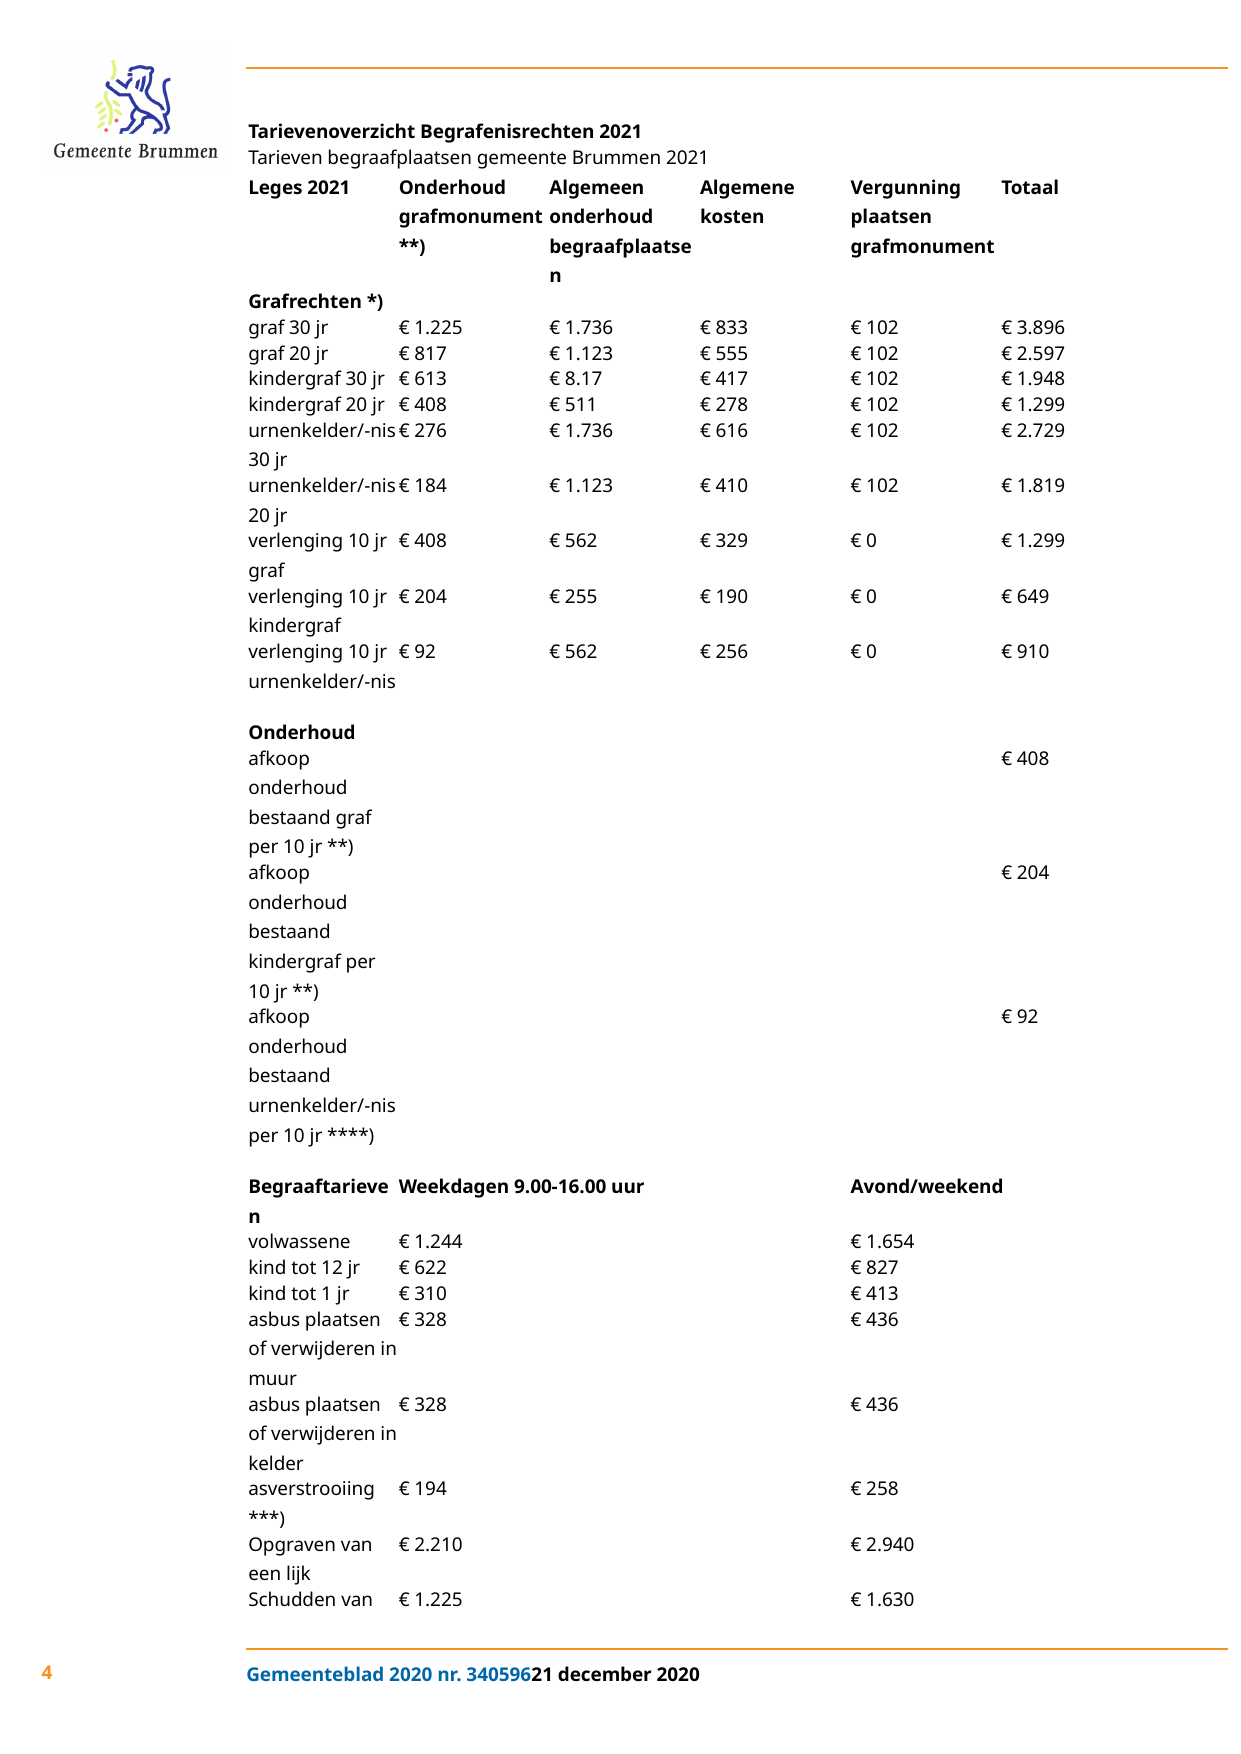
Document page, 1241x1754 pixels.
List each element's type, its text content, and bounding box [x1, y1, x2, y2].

table_cell € 910 [1001, 638, 1152, 693]
table_cell [700, 745, 850, 859]
table_cell € 92 [399, 638, 549, 693]
table_cell € 1.225 [399, 314, 549, 340]
table_cell € 1.736 [549, 314, 700, 340]
table_cell € 1.630 [850, 1586, 1152, 1612]
table_cell graf 20 jr [248, 340, 398, 366]
table_cell [700, 1306, 850, 1391]
table_cell [549, 1148, 700, 1173]
table_cell € 0 [850, 583, 1001, 638]
table_cell € 1.225 [399, 1586, 700, 1612]
table_cell € 310 [399, 1280, 700, 1306]
table_cell [549, 719, 700, 745]
table_cell [850, 745, 1001, 859]
table_cell € 2.729 [1001, 417, 1152, 472]
table_cell € 417 [700, 366, 850, 391]
table_cell Opgraven van een lijk [248, 1531, 398, 1586]
table_cell € 204 [1001, 860, 1152, 1003]
table_cell € 102 [850, 391, 1001, 417]
table_cell asbus plaatsen of verwijderen in kelder [248, 1391, 398, 1476]
table_cell € 102 [850, 417, 1001, 472]
table_cell € 1.948 [1001, 366, 1152, 391]
table_cell [700, 1586, 850, 1612]
table_cell [700, 288, 850, 314]
table_cell Grafrechten *) [248, 288, 398, 314]
table_cell [399, 745, 549, 859]
table_cell € 3.896 [1001, 314, 1152, 340]
table_cell [1001, 288, 1152, 314]
text Tarievenoverzicht Begrafenisrechten 2021 [248, 116, 1152, 144]
table_cell € 613 [399, 366, 549, 391]
table_cell € 1.123 [549, 472, 700, 528]
table_cell € 1.736 [549, 417, 700, 472]
table_cell € 408 [399, 528, 549, 583]
table_cell [700, 1173, 850, 1229]
table_cell € 408 [1001, 745, 1152, 859]
table_cell € 204 [399, 583, 549, 638]
table_cell € 184 [399, 472, 549, 528]
table_cell Weekdagen 9.00-16.00 uur [399, 1173, 700, 1229]
table_cell graf 30 jr [248, 314, 398, 340]
table_cell [549, 288, 700, 314]
table_cell € 102 [850, 366, 1001, 391]
table_cell € 92 [1001, 1004, 1152, 1148]
table_cell [850, 694, 1001, 719]
table_cell € 408 [399, 391, 549, 417]
table_cell [700, 1148, 850, 1173]
table_cell € 827 [850, 1254, 1152, 1280]
table_cell € 102 [850, 472, 1001, 528]
table_cell [850, 719, 1001, 745]
table_cell Avond/weekend [850, 1173, 1152, 1229]
table_cell verlenging 10 jr graf [248, 528, 398, 583]
table_cell € 190 [700, 583, 850, 638]
table_cell € 436 [850, 1306, 1152, 1391]
table_cell € 102 [850, 314, 1001, 340]
table_cell [700, 1004, 850, 1148]
table_cell € 562 [549, 528, 700, 583]
table_cell € 194 [399, 1476, 700, 1531]
table_cell afkoop onderhoud bestaand graf per 10 jr **) [248, 745, 398, 859]
table_cell [399, 719, 549, 745]
table_cell kindergraf 20 jr [248, 391, 398, 417]
table_cell € 436 [850, 1391, 1152, 1476]
table_cell asbus plaatsen of verwijderen in muur [248, 1306, 398, 1391]
table_cell urnenkelder/-nis 20 jr [248, 472, 398, 528]
table_cell verlenging 10 jr urnenkelder/-nis [248, 638, 398, 693]
table_cell € 555 [700, 340, 850, 366]
table_header Totaal [1001, 174, 1152, 288]
table_cell € 8.17 [549, 366, 700, 391]
table_cell € 649 [1001, 583, 1152, 638]
table_cell € 1.299 [1001, 391, 1152, 417]
table_cell urnenkelder/-nis 30 jr [248, 417, 398, 472]
text Tarieven begraafplaatsen gemeente Brummen 2021 [248, 144, 1152, 170]
table_cell € 616 [700, 417, 850, 472]
table_cell kind tot 1 jr [248, 1280, 398, 1306]
table_cell [700, 1280, 850, 1306]
table_cell € 276 [399, 417, 549, 472]
table_cell € 0 [850, 528, 1001, 583]
table_cell [1001, 694, 1152, 719]
table_cell [700, 1229, 850, 1254]
table_cell € 817 [399, 340, 549, 366]
table_cell Begraaftarieven [248, 1173, 398, 1229]
table_cell volwassene [248, 1229, 398, 1254]
table_cell [399, 1004, 549, 1148]
table_cell € 1.244 [399, 1229, 700, 1254]
table_cell [700, 1531, 850, 1586]
table_cell [399, 860, 549, 1003]
table_cell Onderhoud [248, 719, 398, 745]
table_cell € 622 [399, 1254, 700, 1280]
table_cell € 2.597 [1001, 340, 1152, 366]
table_cell kindergraf 30 jr [248, 366, 398, 391]
table_cell € 1.299 [1001, 528, 1152, 583]
table_cell [700, 1391, 850, 1476]
table_cell afkoop onderhoud bestaand kindergraf per 10 jr **) [248, 860, 398, 1003]
table_cell € 256 [700, 638, 850, 693]
table_cell afkoop onderhoud bestaand urnenkelder/-nis per 10 jr ****) [248, 1004, 398, 1148]
table_cell € 1.819 [1001, 472, 1152, 528]
table_cell € 2.940 [850, 1531, 1152, 1586]
table_cell € 328 [399, 1306, 700, 1391]
table_cell verlenging 10 jr kindergraf [248, 583, 398, 638]
table_cell [850, 1148, 1001, 1173]
table_cell € 511 [549, 391, 700, 417]
table_cell € 833 [700, 314, 850, 340]
table_cell [399, 288, 549, 314]
table_cell [248, 694, 398, 719]
table_cell [549, 745, 700, 859]
table_cell [700, 694, 850, 719]
table_cell € 102 [850, 340, 1001, 366]
table_header Algemene kosten [700, 174, 850, 288]
table_cell kind tot 12 jr [248, 1254, 398, 1280]
table_cell [248, 1148, 398, 1173]
picture [41, 47, 231, 172]
table_cell € 258 [850, 1476, 1152, 1531]
table_cell € 1.123 [549, 340, 700, 366]
table_cell [850, 1004, 1001, 1148]
table_cell € 329 [700, 528, 850, 583]
table_cell [700, 1254, 850, 1280]
table_cell [850, 288, 1001, 314]
table_cell € 255 [549, 583, 700, 638]
table_header Vergunning plaatsen grafmonument [850, 174, 1001, 288]
table_cell € 2.210 [399, 1531, 700, 1586]
table_cell € 328 [399, 1391, 700, 1476]
table_cell [1001, 719, 1152, 745]
table_cell [399, 694, 549, 719]
table_cell Schudden van [248, 1586, 398, 1612]
table_cell [549, 694, 700, 719]
table_cell € 413 [850, 1280, 1152, 1306]
table_cell € 1.654 [850, 1229, 1152, 1254]
table_cell [399, 1148, 549, 1173]
table_cell € 278 [700, 391, 850, 417]
table_cell [700, 1476, 850, 1531]
table_header Leges 2021 [248, 174, 398, 288]
table_cell [549, 860, 700, 1003]
table_cell [1001, 1148, 1152, 1173]
table_cell € 0 [850, 638, 1001, 693]
table_cell € 410 [700, 472, 850, 528]
table_header Algemeen onderhoud begraafplaatsen [549, 174, 700, 288]
table_cell [549, 1004, 700, 1148]
table_cell asverstrooiing ***) [248, 1476, 398, 1531]
table_cell [850, 860, 1001, 1003]
table_cell € 562 [549, 638, 700, 693]
table_cell [700, 719, 850, 745]
table_header Onderhoud grafmonument**) [399, 174, 549, 288]
table_cell [700, 860, 850, 1003]
